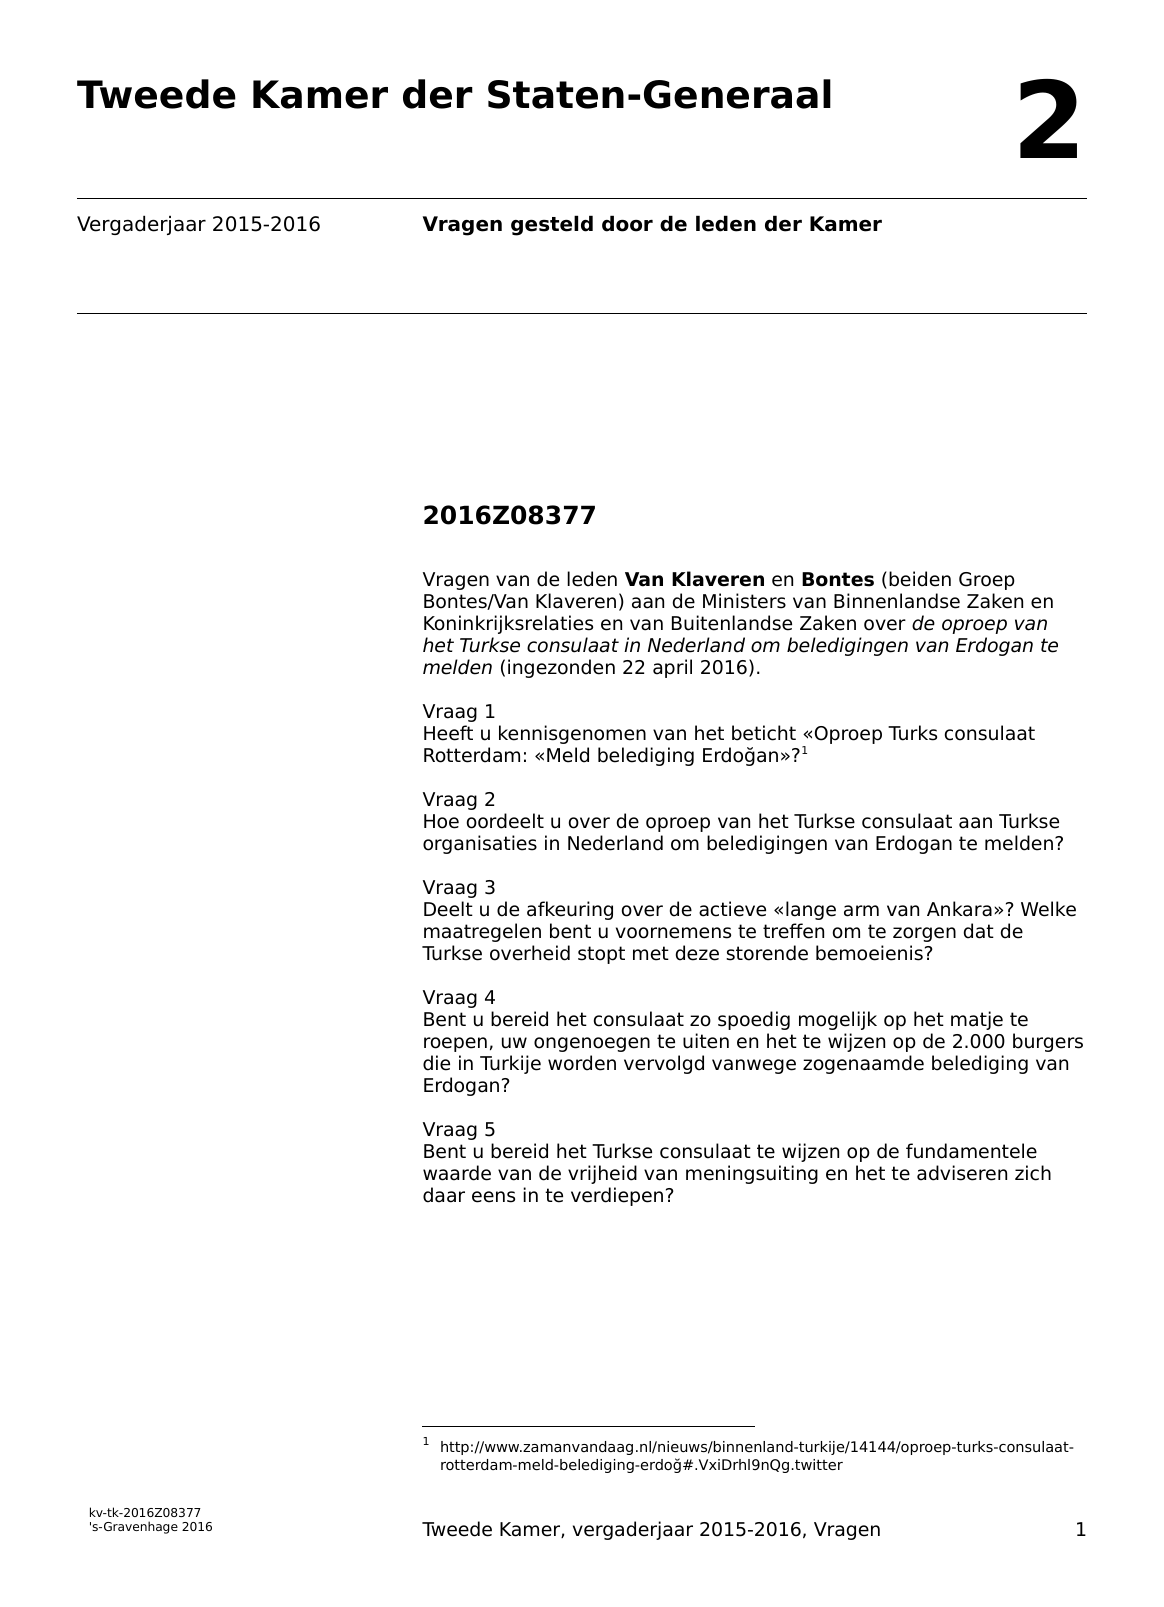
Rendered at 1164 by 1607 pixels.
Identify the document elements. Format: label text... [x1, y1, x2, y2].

text 2016Z08377 [422, 501, 1087, 531]
text Vraag 5 [422, 1119, 1087, 1141]
text Vraag 1 [422, 701, 1087, 723]
text Bent u bereid het consulaat zo spoedig mogelijk op het matje te roepen, uw ongenoegen te uiten en het te wijzen op de 2.000 burgers die in Turkije worden vervolgd vanwege zogenaamde belediging van Erdogan? [422, 1009, 1087, 1097]
text Vragen van de leden Van Klaveren en Bontes (beiden Groep Bontes/Van Klaveren) aan de Ministers van Binnenlandse Zaken en Koninkrijksrelaties en van Buitenlandse Zaken over de oproep van het Turkse consulaat in Nederland om beledigingen van Erdogan te melden (ingezonden 22 april 2016). [422, 569, 1087, 679]
table_header Tweede Kamer der Staten-Generaal [77, 59, 886, 198]
text kv-tk-2016Z08377 [88, 1506, 323, 1520]
text Vraag 2 [422, 789, 1087, 811]
text Heeft u kennisgenomen van het beticht «Oproep Turks consulaat Rotterdam: «Meld belediging Erdoğan»? [422, 723, 1087, 767]
table_header 2 [886, 59, 1087, 198]
text Bent u bereid het Turkse consulaat te wijzen op de fundamentele waarde van de vrijheid van meningsuiting en het te adviseren zich daar eens in te verdiepen? [422, 1141, 1087, 1207]
table_cell Vragen gesteld door de leden der Kamer [422, 199, 1087, 313]
text Hoe oordeelt u over de oproep van het Turkse consulaat aan Turkse organisaties in Nederland om beledigingen van Erdogan te melden? [422, 811, 1087, 855]
text 's-Gravenhage 2016 [88, 1520, 323, 1534]
text Vraag 3 [422, 877, 1087, 899]
text Deelt u de afkeuring over de actieve «lange arm van Ankara»? Welke maatregelen bent u voornemens te treffen om te zorgen dat de Turkse overheid stopt met deze storende bemoeienis? [422, 899, 1087, 965]
text Vraag 4 [422, 987, 1087, 1009]
text http://www.zamanvandaag.nl/nieuws/binnenland-turkije/14144/oproep-turks-consulaat-rotterdam-meld-belediging-erdoğ#.VxiDrhl9nQg.twitter [422, 1435, 1087, 1474]
table_cell Vergaderjaar 2015-2016 [77, 199, 422, 313]
